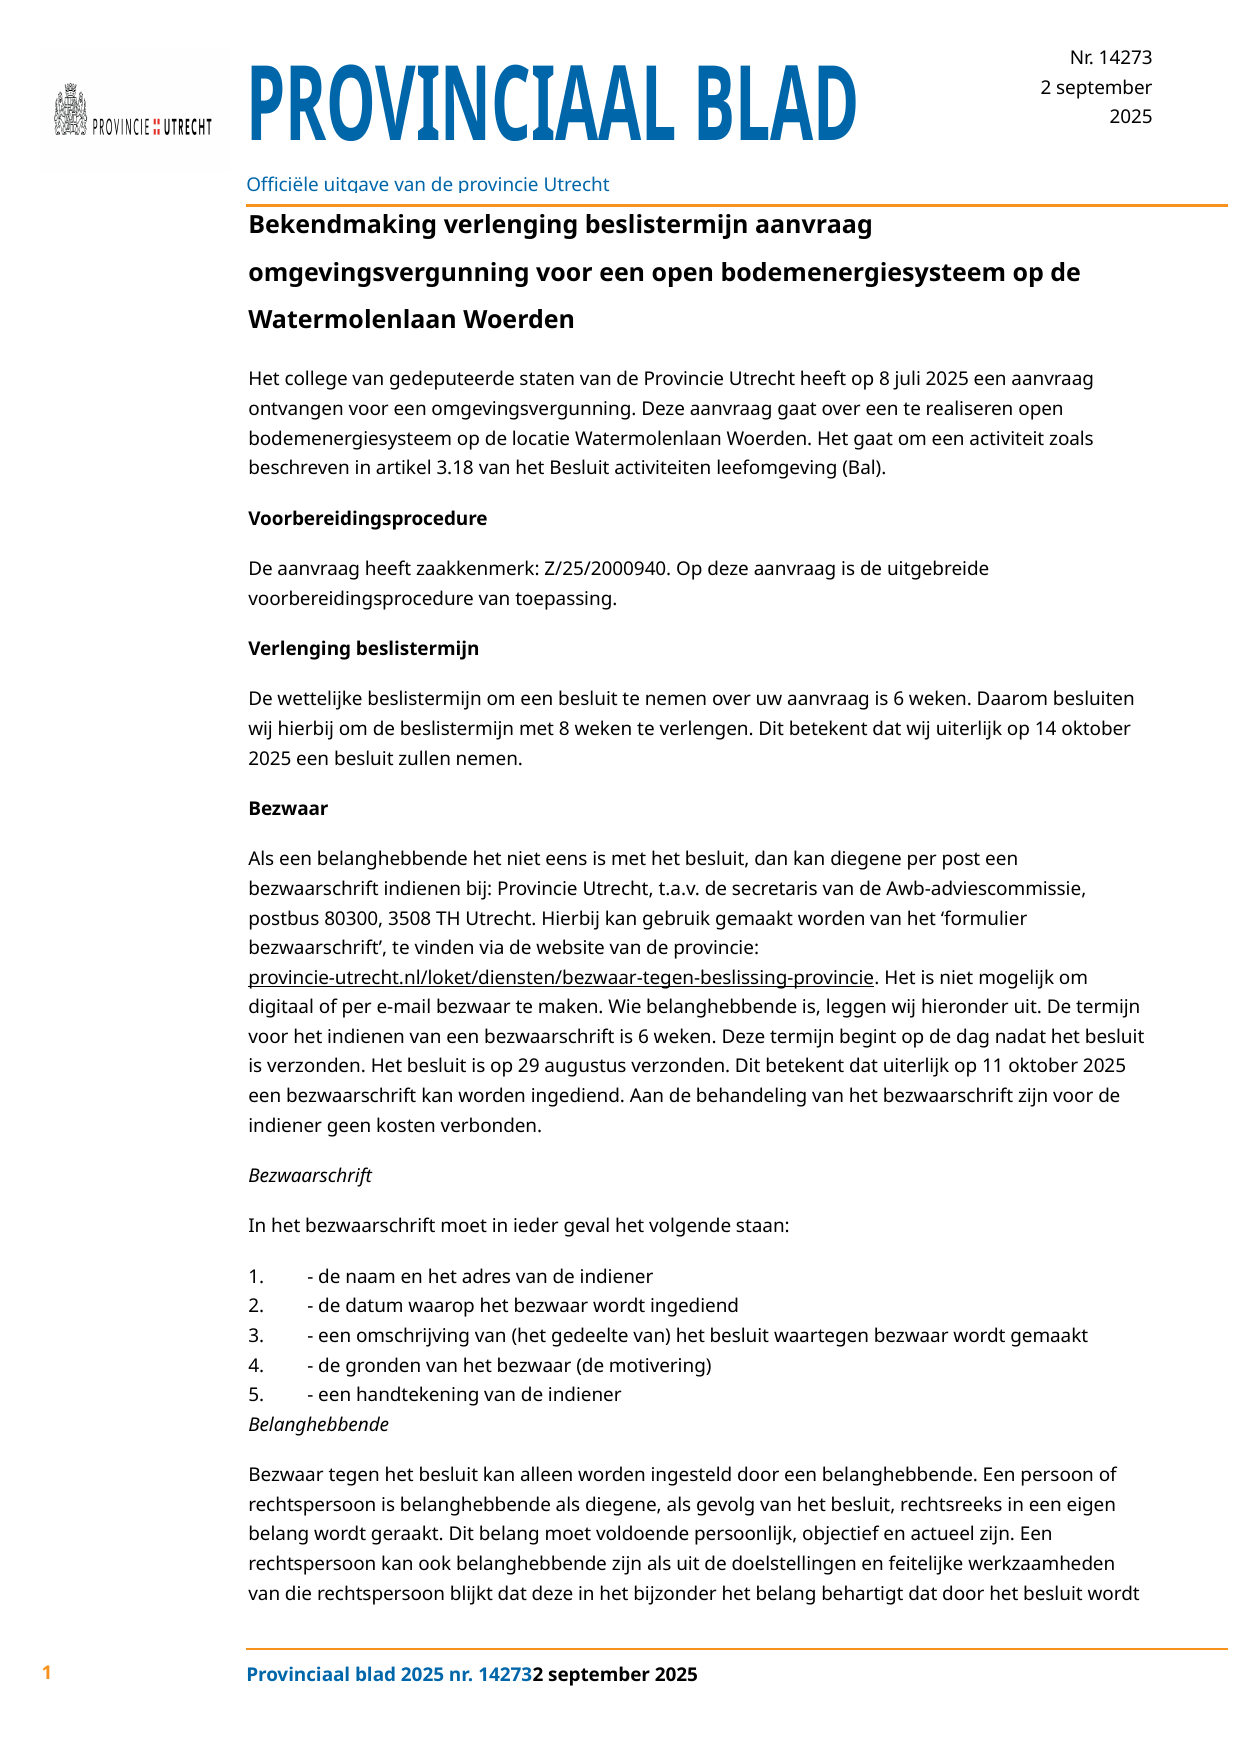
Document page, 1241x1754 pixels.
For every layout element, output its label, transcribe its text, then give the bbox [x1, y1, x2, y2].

list - een handtekening van de indiener [248, 1381, 1152, 1407]
list - de gronden van het bezwaar (de motivering) [248, 1352, 1152, 1377]
text Bezwaarschrift [248, 1162, 1152, 1188]
text Bezwaar tegen het besluit kan alleen worden ingesteld door een belanghebbende. Een persoon of rechtspersoon is belanghebbende als diegene, als gevolg van het besluit, rechtsreeks in een eigen belang wordt geraakt. Dit belang moet voldoende persoonlijk, objectief en actueel zijn. Een rechtspersoon kan ook belanghebbende zijn als uit de doelstellingen en feitelijke werkzaamheden van die rechtspersoon blijkt dat deze in het bijzonder het belang behartigt dat door het besluit wordt [248, 1461, 1152, 1605]
list - de naam en het adres van de indiener [248, 1263, 1152, 1289]
text Het college van gedeputeerde staten van de Provincie Utrecht heeft op 8 juli 2025 een aanvraag ontvangen voor een omgevingsvergunning. Deze aanvraag gaat over een te realiseren open bodemenergiesysteem op de locatie Watermolenlaan Woerden. Het gaat om een activiteit zoals beschreven in artikel 3.18 van het Besluit activiteiten leefomgeving (Bal). [248, 366, 1152, 480]
list - de datum waarop het bezwaar wordt ingediend [248, 1293, 1152, 1318]
text De wettelijke beslistermijn om een besluit te nemen over uw aanvraag is 6 weken. Daarom besluiten wij hierbij om de beslistermijn met 8 weken te verlengen. Dit betekent dat wij uiterlijk op 14 oktober 2025 een besluit zullen nemen. [248, 686, 1152, 770]
text In het bezwaarschrift moet in ieder geval het volgende staan: [248, 1213, 1152, 1238]
text Voorbereidingsprocedure [248, 505, 1152, 530]
text Bezwaar [248, 795, 1152, 821]
text Als een belanghebbende het niet eens is met het besluit, dan kan diegene per post een bezwaarschrift indienen bij: Provincie Utrecht, t.a.v. de secretaris van de Awb-adviescommissie, postbus 80300, 3508 TH Utrecht. Hierbij kan gebruik gemaakt worden van het ‘formulier bezwaarschrift’, te vinden via de website van de provincie: provincie-utrecht.nl/loket/diensten/bezwaar-tegen-beslissing-provincie. Het is niet mogelijk om digitaal of per e-mail bezwaar te maken. Wie belanghebbende is, leggen wij hieronder uit. De termijn voor het indienen van een bezwaarschrift is 6 weken. Deze termijn begint op de dag nadat het besluit is verzonden. Het besluit is op 29 augustus verzonden. Dit betekent dat uiterlijk op 11 oktober 2025 een bezwaarschrift kan worden ingediend. Aan de behandeling van het bezwaarschrift zijn voor de indiener geen kosten verbonden. [248, 846, 1152, 1137]
text Bekendmaking verlenging beslistermijn aanvraag omgevingsvergunning voor een open bodemenergiesysteem op de Watermolenlaan Woerden [248, 207, 1152, 336]
list - een omschrijving van (het gedeelte van) het besluit waartegen bezwaar wordt gemaakt [248, 1322, 1152, 1348]
text De aanvraag heeft zaakkenmerk: Z/25/2000940. Op deze aanvraag is de uitgebreide voorbereidingsprocedure van toepassing. [248, 555, 1152, 610]
text Verlenging beslistermijn [248, 635, 1152, 661]
picture [41, 47, 231, 172]
text Belanghebbende [248, 1411, 1152, 1437]
